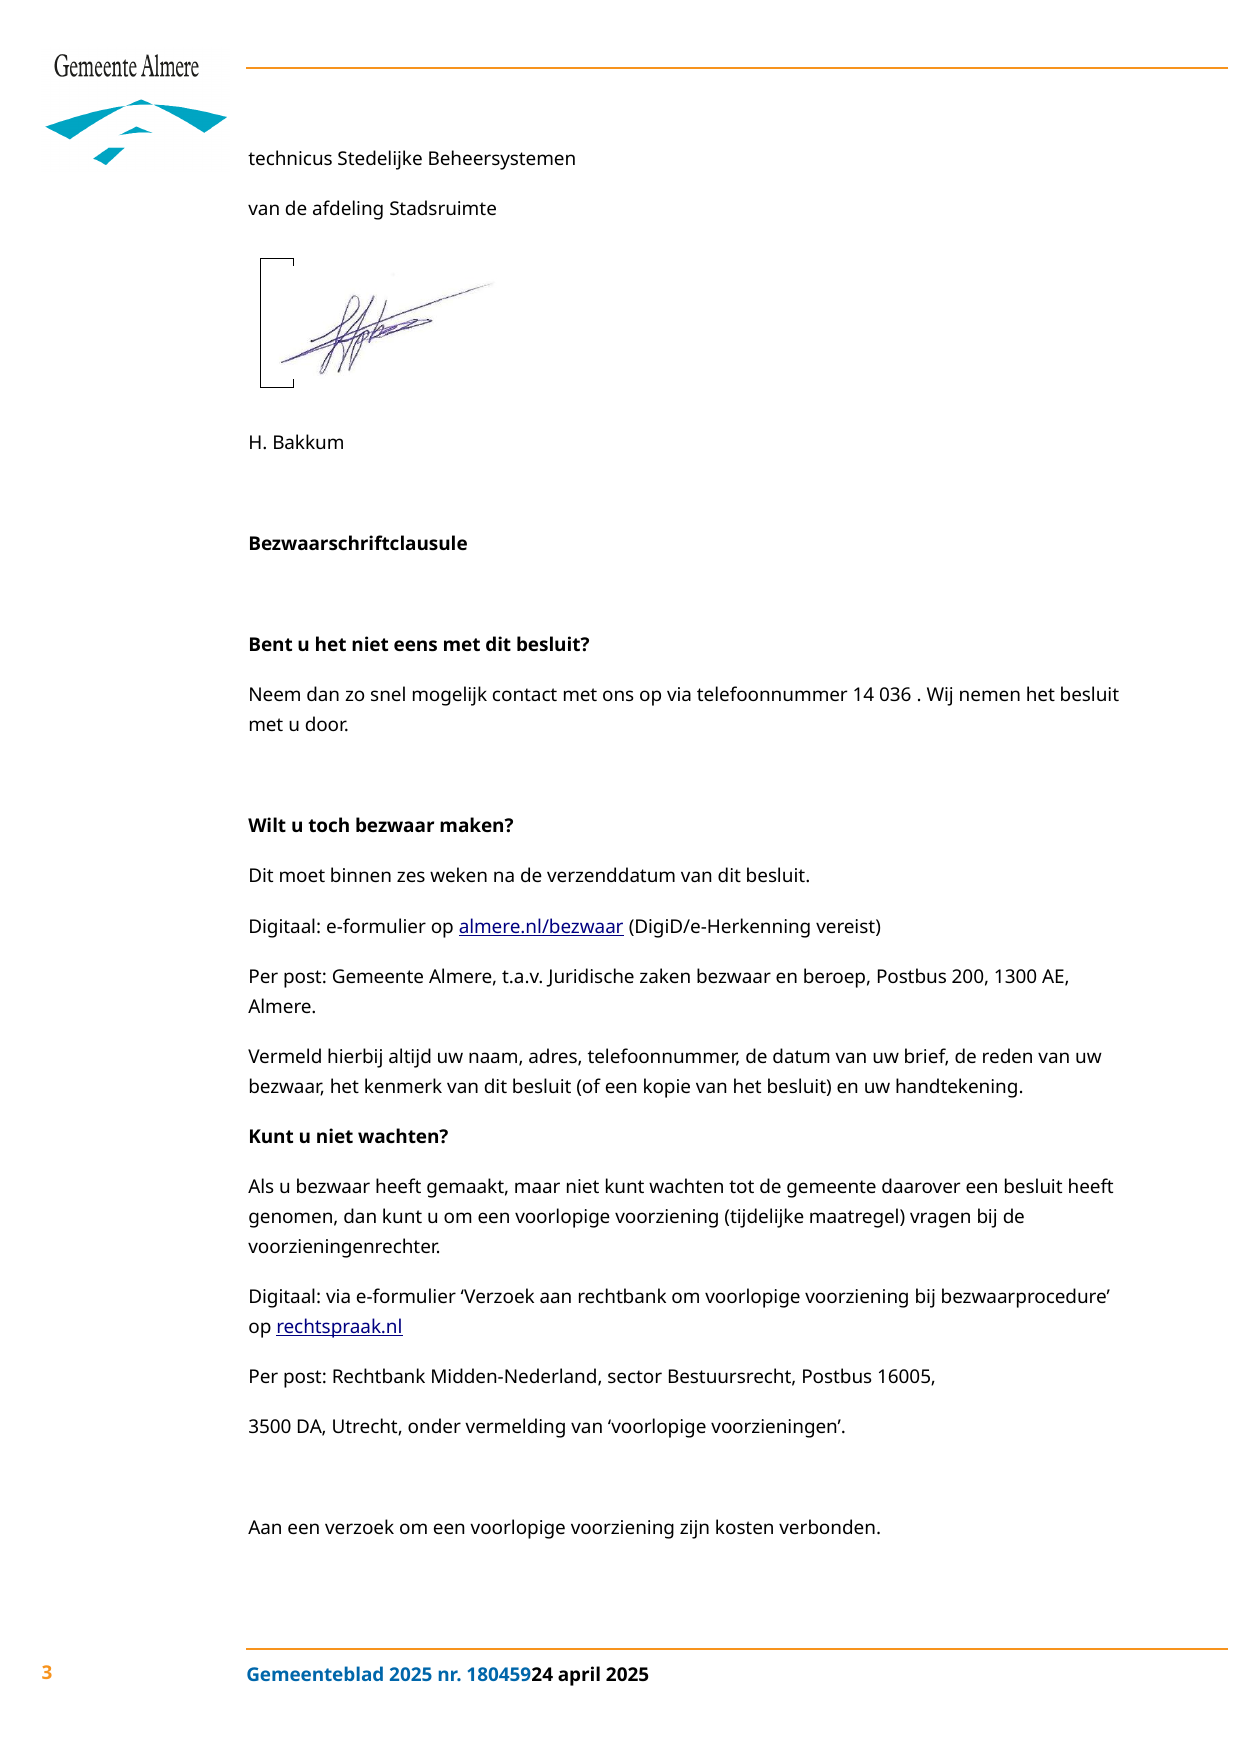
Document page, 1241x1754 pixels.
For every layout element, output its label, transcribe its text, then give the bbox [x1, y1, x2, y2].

picture [268, 266, 499, 379]
text H. Bakkum [248, 429, 1152, 455]
text Neem dan zo snel mogelijk contact met ons op via telefoonnummer 14 036 . Wij nemen het besluit met u door. [248, 682, 1152, 737]
text Bezwaarschriftclausule [248, 530, 1152, 556]
text Vermeld hierbij altijd uw naam, adres, telefoonnummer, de datum van uw brief, de reden van uw bezwaar, het kenmerk van dit besluit (of een kopie van het besluit) en uw handtekening. [248, 1043, 1152, 1099]
text van de afdeling Stadsruimte [248, 196, 1152, 221]
text Per post: Rechtbank Midden-Nederland, sector Bestuursrecht, Postbus 16005, [248, 1363, 1152, 1389]
text Aan een verzoek om een voorlopige voorziening zijn kosten verbonden. [248, 1514, 1152, 1540]
text Bent u het niet eens met dit besluit? [248, 631, 1152, 657]
text Dit moet binnen zes weken na de verzenddatum van dit besluit. [248, 862, 1152, 888]
text Per post: Gemeente Almere, t.a.v. Juridische zaken bezwaar en beroep, Postbus 200, 1300 AE, Almere. [248, 963, 1152, 1019]
text technicus Stedelijke Beheersystemen [248, 145, 1152, 171]
text Als u bezwaar heeft gemaakt, maar niet kunt wachten tot de gemeente daarover een besluit heeft genomen, dan kunt u om een voorlopige voorziening (tijdelijke maatregel) vragen bij de voorzieningenrechter. [248, 1174, 1152, 1259]
text Kunt u niet wachten? [248, 1123, 1152, 1149]
text Digitaal: e-formulier op almere.nl/bezwaar (DigiD/e-Herkenning vereist) [248, 913, 1152, 939]
picture [41, 47, 231, 172]
text Digitaal: via e-formulier ‘Verzoek aan rechtbank om voorlopige voorziening bij bezwaarprocedure’ op rechtspraak.nl [248, 1283, 1152, 1339]
text 3500 DA, Utrecht, onder vermelding van ‘voorlopige voorzieningen’. [248, 1414, 1152, 1439]
text Wilt u toch bezwaar maken? [248, 812, 1152, 838]
